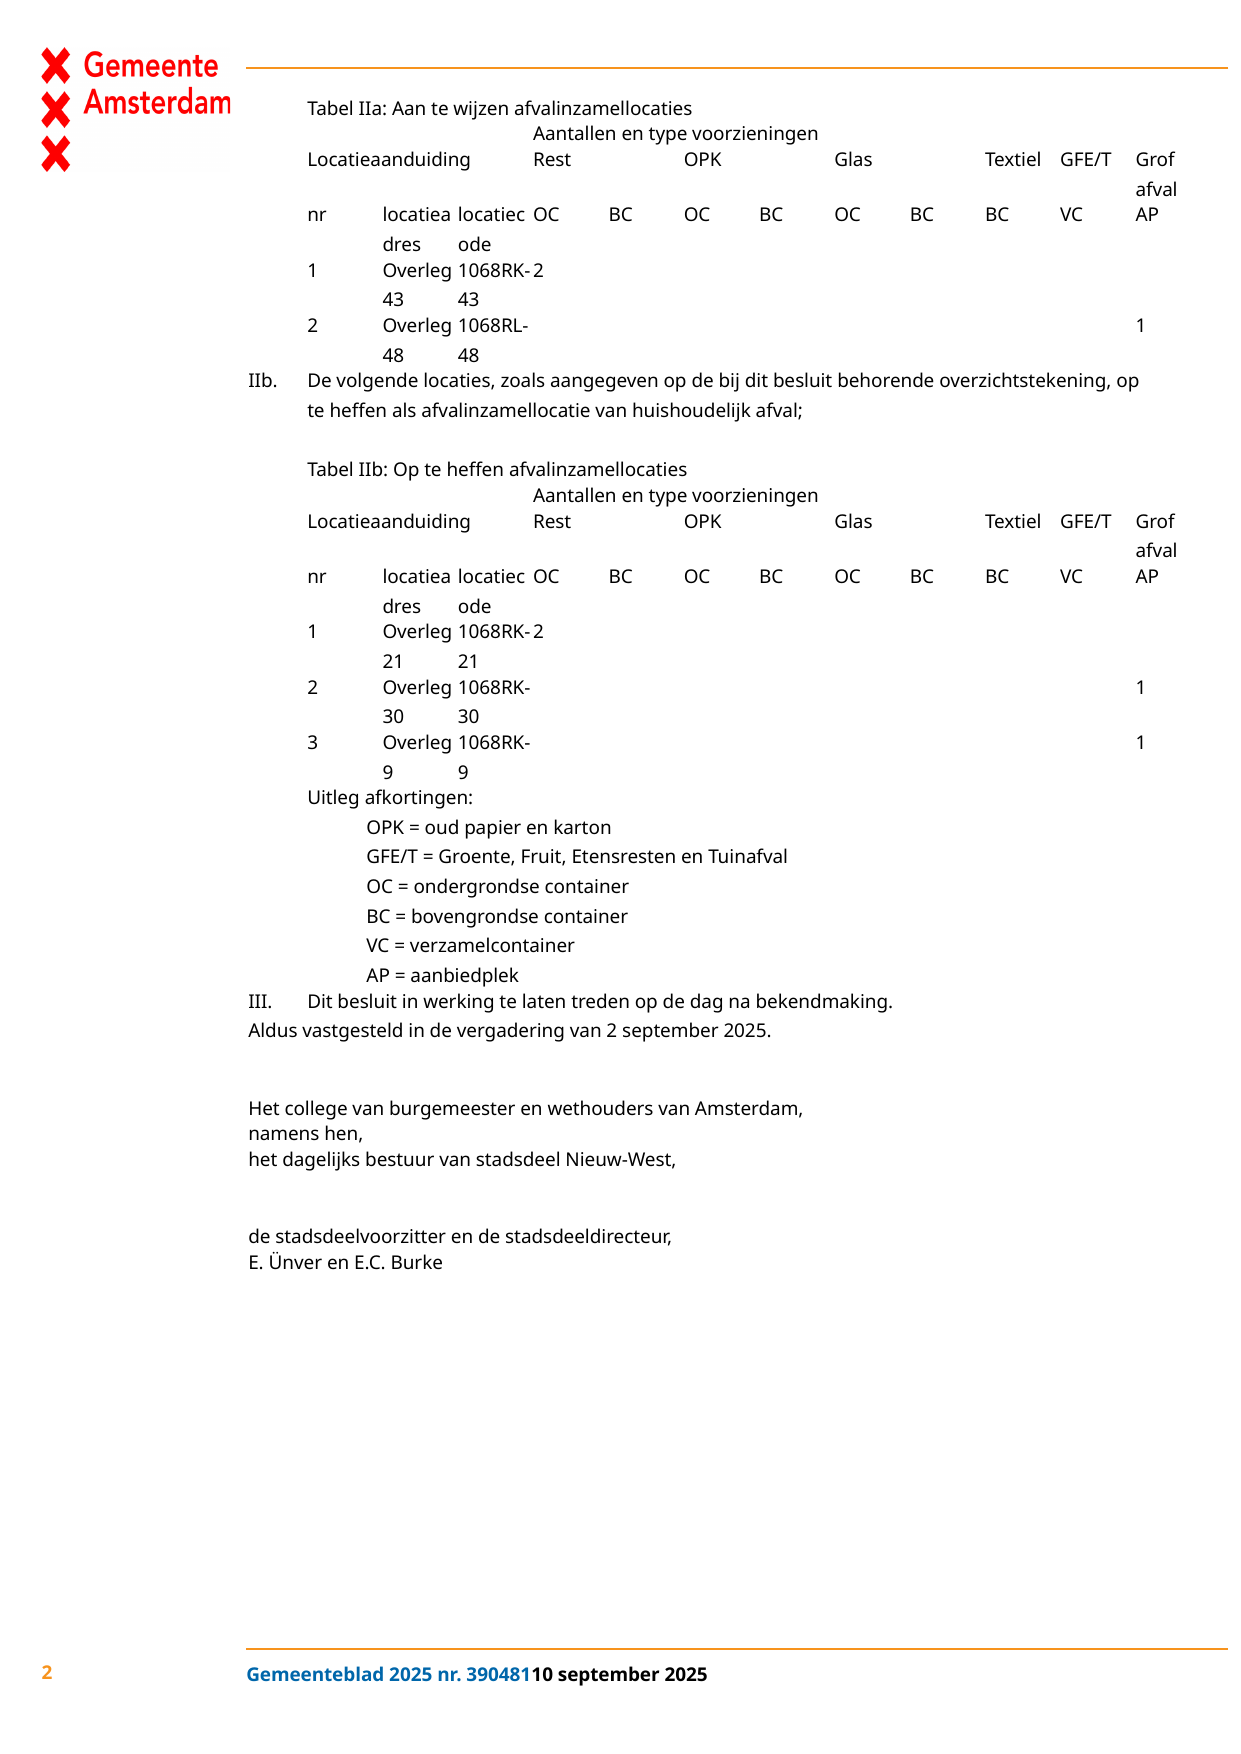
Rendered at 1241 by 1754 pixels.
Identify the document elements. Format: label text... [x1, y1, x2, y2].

table_cell OC [533, 202, 608, 257]
table_cell nr [307, 563, 382, 619]
table_cell OC [834, 563, 909, 619]
table_cell [684, 619, 759, 674]
table_cell nr [307, 202, 382, 257]
table_cell Glas [834, 508, 985, 563]
table_cell [533, 312, 608, 368]
table_cell BC [910, 202, 985, 257]
table_cell 1 [307, 257, 382, 312]
table_cell [985, 619, 1060, 674]
table_cell Overleg 21 [382, 619, 458, 674]
table_cell 2 [533, 257, 608, 312]
table_cell [910, 312, 985, 368]
table_cell 1068RK-30 [458, 674, 533, 729]
text Het college van burgemeester en wethouders van Amsterdam, [248, 1095, 1152, 1120]
table_cell Rest [533, 146, 683, 202]
table_cell 1 [1135, 729, 1211, 784]
table_cell [759, 619, 834, 674]
table_cell OC [684, 563, 759, 619]
table_cell [834, 674, 909, 729]
table_cell [759, 674, 834, 729]
table_cell Grof afval [1135, 508, 1211, 563]
table_cell [985, 674, 1060, 729]
table_cell 2 [307, 674, 382, 729]
table_cell [1060, 257, 1135, 312]
table_cell Glas [834, 146, 985, 202]
table_header Tabel IIb: Op te heffen afvalinzamellocaties [307, 457, 1211, 482]
table_cell [608, 619, 683, 674]
table_cell [834, 257, 909, 312]
table_cell OPK [684, 508, 834, 563]
table_cell OC [533, 563, 608, 619]
table_cell [910, 257, 985, 312]
table_cell [834, 312, 909, 368]
table_cell [608, 674, 683, 729]
table_cell Aantallen en type voorzieningen [533, 482, 1211, 508]
text het dagelijks bestuur van stadsdeel Nieuw-West, [248, 1146, 1152, 1172]
table_cell [985, 312, 1060, 368]
table_cell OC [834, 202, 909, 257]
table_cell VC [1060, 202, 1135, 257]
table_cell BC [910, 563, 985, 619]
table_cell VC [1060, 563, 1135, 619]
table_cell 1068RK-21 [458, 619, 533, 674]
table_cell [307, 121, 533, 146]
table_cell Grof afval [1135, 146, 1211, 202]
table_cell AP [1135, 202, 1211, 257]
table_cell 1068RL-48 [458, 312, 533, 368]
table_cell [1060, 619, 1135, 674]
table_cell [834, 619, 909, 674]
table_cell 1068RK-43 [458, 257, 533, 312]
table_cell [985, 257, 1060, 312]
table_cell [608, 312, 683, 368]
table_cell Textiel [985, 146, 1060, 202]
picture [41, 47, 231, 172]
table_cell [1060, 312, 1135, 368]
table_cell [834, 729, 909, 784]
table_cell [608, 729, 683, 784]
list De volgende locaties, zoals aangegeven op de bij dit besluit behorende overzichtstekening, op te heffen als afvalinzamellocatie van huishoudelijk afval; [248, 368, 1152, 423]
table_cell [1060, 729, 1135, 784]
table_cell [684, 729, 759, 784]
table_cell Locatieaanduiding [307, 508, 533, 563]
table_cell Aantallen en type voorzieningen [533, 121, 1211, 146]
table_cell [985, 729, 1060, 784]
table_cell Overleg 9 [382, 729, 458, 784]
table_cell BC [608, 202, 683, 257]
table_cell Overleg 43 [382, 257, 458, 312]
table_cell 3 [307, 729, 382, 784]
table_cell [759, 312, 834, 368]
table_cell locatieadres [382, 563, 458, 619]
table_cell 1 [1135, 312, 1211, 368]
table_cell Locatieaanduiding [307, 146, 533, 202]
table_cell [684, 674, 759, 729]
table_cell OC [684, 202, 759, 257]
table_cell Rest [533, 508, 683, 563]
table_cell 1068RK-9 [458, 729, 533, 784]
table_cell BC [759, 202, 834, 257]
text de stadsdeelvoorzitter en de stadsdeeldirecteur, [248, 1223, 1152, 1249]
table_cell [1135, 257, 1211, 312]
text Aldus vastgesteld in de vergadering van 2 september 2025. [248, 1017, 1152, 1043]
table_cell [533, 729, 608, 784]
table_cell BC [985, 563, 1060, 619]
table_cell BC [985, 202, 1060, 257]
table_cell GFE/T [1060, 146, 1135, 202]
table_cell Uitleg afkortingen: OPK = oud papier en karton GFE/T = Groente, Fruit, Etensresten en Tuinafval OC = ondergrondse container BC = bovengrondse container VC = verzamelcontainer AP = aanbiedplek [307, 785, 1211, 988]
table_cell Overleg 30 [382, 674, 458, 729]
table_cell [684, 312, 759, 368]
table_cell [759, 729, 834, 784]
table_cell [307, 482, 533, 508]
list Dit besluit in werking te laten treden op de dag na bekendmaking. [248, 988, 1152, 1014]
table_cell [910, 674, 985, 729]
text namens hen, [248, 1120, 1152, 1146]
table_cell [910, 619, 985, 674]
table_header Tabel IIa: Aan te wijzen afvalinzamellocaties [307, 95, 1211, 121]
table_cell [533, 674, 608, 729]
table_cell [1135, 619, 1211, 674]
table_cell BC [608, 563, 683, 619]
table_cell [910, 729, 985, 784]
table_cell BC [759, 563, 834, 619]
table_cell GFE/T [1060, 508, 1135, 563]
table_cell 2 [533, 619, 608, 674]
table_cell locatieadres [382, 202, 458, 257]
table_cell [759, 257, 834, 312]
table_cell locatiecode [458, 202, 533, 257]
table_cell [684, 257, 759, 312]
table_cell Textiel [985, 508, 1060, 563]
table_cell AP [1135, 563, 1211, 619]
table_cell 1 [1135, 674, 1211, 729]
table_cell OPK [684, 146, 834, 202]
table_cell [608, 257, 683, 312]
table_cell Overleg 48 [382, 312, 458, 368]
table_cell 2 [307, 312, 382, 368]
table_cell [1060, 674, 1135, 729]
table_cell 1 [307, 619, 382, 674]
text E. Ünver en E.C. Burke [248, 1249, 1152, 1275]
table_cell locatiecode [458, 563, 533, 619]
